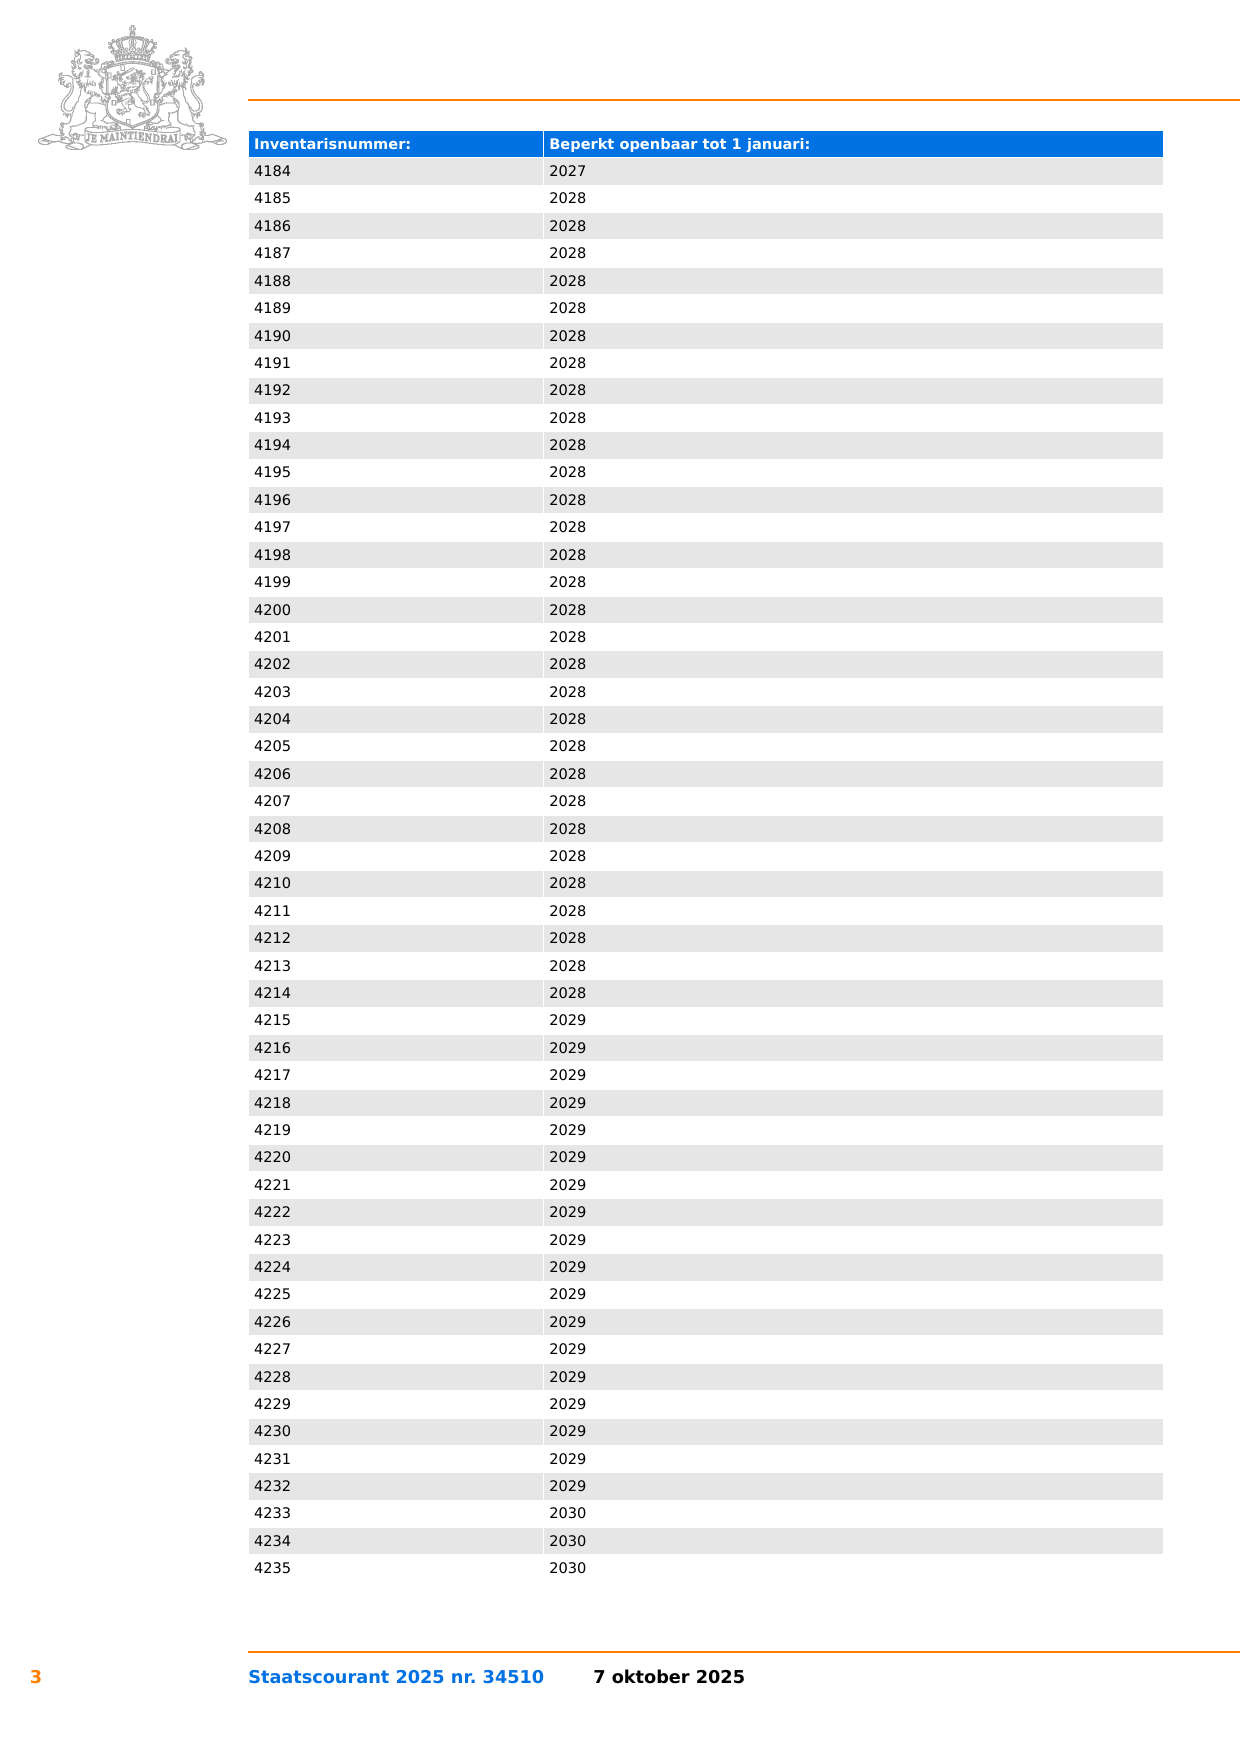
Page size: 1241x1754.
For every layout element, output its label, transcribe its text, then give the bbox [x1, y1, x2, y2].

table_cell 4205 [249, 734, 543, 760]
table_cell 4190 [249, 323, 543, 349]
table_cell 2028 [544, 843, 1163, 869]
table_cell 2030 [544, 1528, 1163, 1554]
table_cell 4210 [249, 871, 543, 897]
table_cell 4228 [249, 1364, 543, 1390]
table_cell 2029 [544, 1172, 1163, 1198]
table_cell 2028 [544, 295, 1163, 322]
table_cell 4233 [249, 1501, 543, 1527]
table_cell 2028 [544, 898, 1163, 924]
table_cell 2029 [544, 1145, 1163, 1171]
table_cell 4208 [249, 816, 543, 842]
table_cell 4185 [249, 186, 543, 212]
table_cell 2028 [544, 323, 1163, 349]
table_header Inventarisnummer: [249, 131, 543, 157]
table_cell 4199 [249, 569, 543, 596]
table_cell 4232 [249, 1473, 543, 1500]
table_cell 2028 [544, 432, 1163, 459]
table_cell 2028 [544, 980, 1163, 1007]
table_cell 4224 [249, 1254, 543, 1281]
table_cell 4188 [249, 268, 543, 294]
table_cell 2028 [544, 925, 1163, 952]
table_cell 4231 [249, 1446, 543, 1472]
table_cell 2028 [544, 487, 1163, 513]
table_cell 4186 [249, 213, 543, 239]
table_cell 4217 [249, 1063, 543, 1089]
table_cell 4189 [249, 295, 543, 322]
table_cell 4204 [249, 706, 543, 733]
picture [38, 25, 227, 150]
table_cell 4192 [249, 378, 543, 404]
table_cell 2028 [544, 816, 1163, 842]
table_cell 4229 [249, 1391, 543, 1417]
table_cell 2029 [544, 1391, 1163, 1417]
table_cell 4218 [249, 1090, 543, 1116]
table_cell 2029 [544, 1227, 1163, 1253]
table_cell 4195 [249, 460, 543, 486]
table_cell 4226 [249, 1309, 543, 1335]
table_cell 4200 [249, 597, 543, 623]
table_cell 2029 [544, 1254, 1163, 1281]
table_cell 4235 [249, 1556, 543, 1582]
table_cell 4209 [249, 843, 543, 869]
table_cell 2027 [544, 158, 1163, 185]
table_cell 2028 [544, 460, 1163, 486]
table_cell 4225 [249, 1282, 543, 1308]
table_cell 2028 [544, 213, 1163, 239]
table_cell 2029 [544, 1364, 1163, 1390]
table_cell 2028 [544, 624, 1163, 650]
table_cell 2030 [544, 1501, 1163, 1527]
table_cell 2029 [544, 1008, 1163, 1034]
table_cell 2029 [544, 1336, 1163, 1363]
table_cell 2028 [544, 953, 1163, 979]
table_cell 4211 [249, 898, 543, 924]
table_cell 4207 [249, 789, 543, 815]
table_cell 2030 [544, 1556, 1163, 1582]
table_cell 4203 [249, 679, 543, 705]
table_cell 2029 [544, 1282, 1163, 1308]
table_cell 2028 [544, 734, 1163, 760]
table_cell 4193 [249, 405, 543, 431]
table_cell 2029 [544, 1199, 1163, 1226]
table_cell 2029 [544, 1117, 1163, 1143]
table_cell 2028 [544, 241, 1163, 267]
table_cell 4198 [249, 542, 543, 568]
table_cell 4221 [249, 1172, 543, 1198]
table_cell 2029 [544, 1035, 1163, 1061]
table_cell 4184 [249, 158, 543, 185]
table_cell 2028 [544, 569, 1163, 596]
table_cell 4216 [249, 1035, 543, 1061]
table_cell 2028 [544, 597, 1163, 623]
table_cell 4223 [249, 1227, 543, 1253]
table_cell 2028 [544, 350, 1163, 376]
table_cell 4191 [249, 350, 543, 376]
table_cell 2028 [544, 186, 1163, 212]
table_cell 2028 [544, 679, 1163, 705]
table_cell 4187 [249, 241, 543, 267]
table_cell 4201 [249, 624, 543, 650]
table_cell 2028 [544, 789, 1163, 815]
table_cell 4214 [249, 980, 543, 1007]
table_cell 2028 [544, 871, 1163, 897]
table_cell 4213 [249, 953, 543, 979]
table_cell 2028 [544, 268, 1163, 294]
table_cell 2029 [544, 1090, 1163, 1116]
table_cell 4202 [249, 651, 543, 678]
table_cell 2029 [544, 1446, 1163, 1472]
table_cell 4215 [249, 1008, 543, 1034]
table_cell 2028 [544, 706, 1163, 733]
table_cell 2029 [544, 1419, 1163, 1445]
table_cell 4212 [249, 925, 543, 952]
table_cell 4222 [249, 1199, 543, 1226]
table_cell 2029 [544, 1309, 1163, 1335]
table_cell 2028 [544, 515, 1163, 541]
table_cell 2028 [544, 378, 1163, 404]
table_cell 4230 [249, 1419, 543, 1445]
table_cell 2029 [544, 1473, 1163, 1500]
table_cell 2028 [544, 405, 1163, 431]
table_header Beperkt openbaar tot 1 januari: [544, 131, 1163, 157]
table_cell 4194 [249, 432, 543, 459]
table_cell 2028 [544, 542, 1163, 568]
table_cell 2028 [544, 761, 1163, 787]
table_cell 4234 [249, 1528, 543, 1554]
table_cell 4197 [249, 515, 543, 541]
table_cell 4196 [249, 487, 543, 513]
table_cell 4219 [249, 1117, 543, 1143]
table_cell 4206 [249, 761, 543, 787]
table_cell 2028 [544, 651, 1163, 678]
table_cell 4220 [249, 1145, 543, 1171]
table_cell 4227 [249, 1336, 543, 1363]
table_cell 2029 [544, 1063, 1163, 1089]
